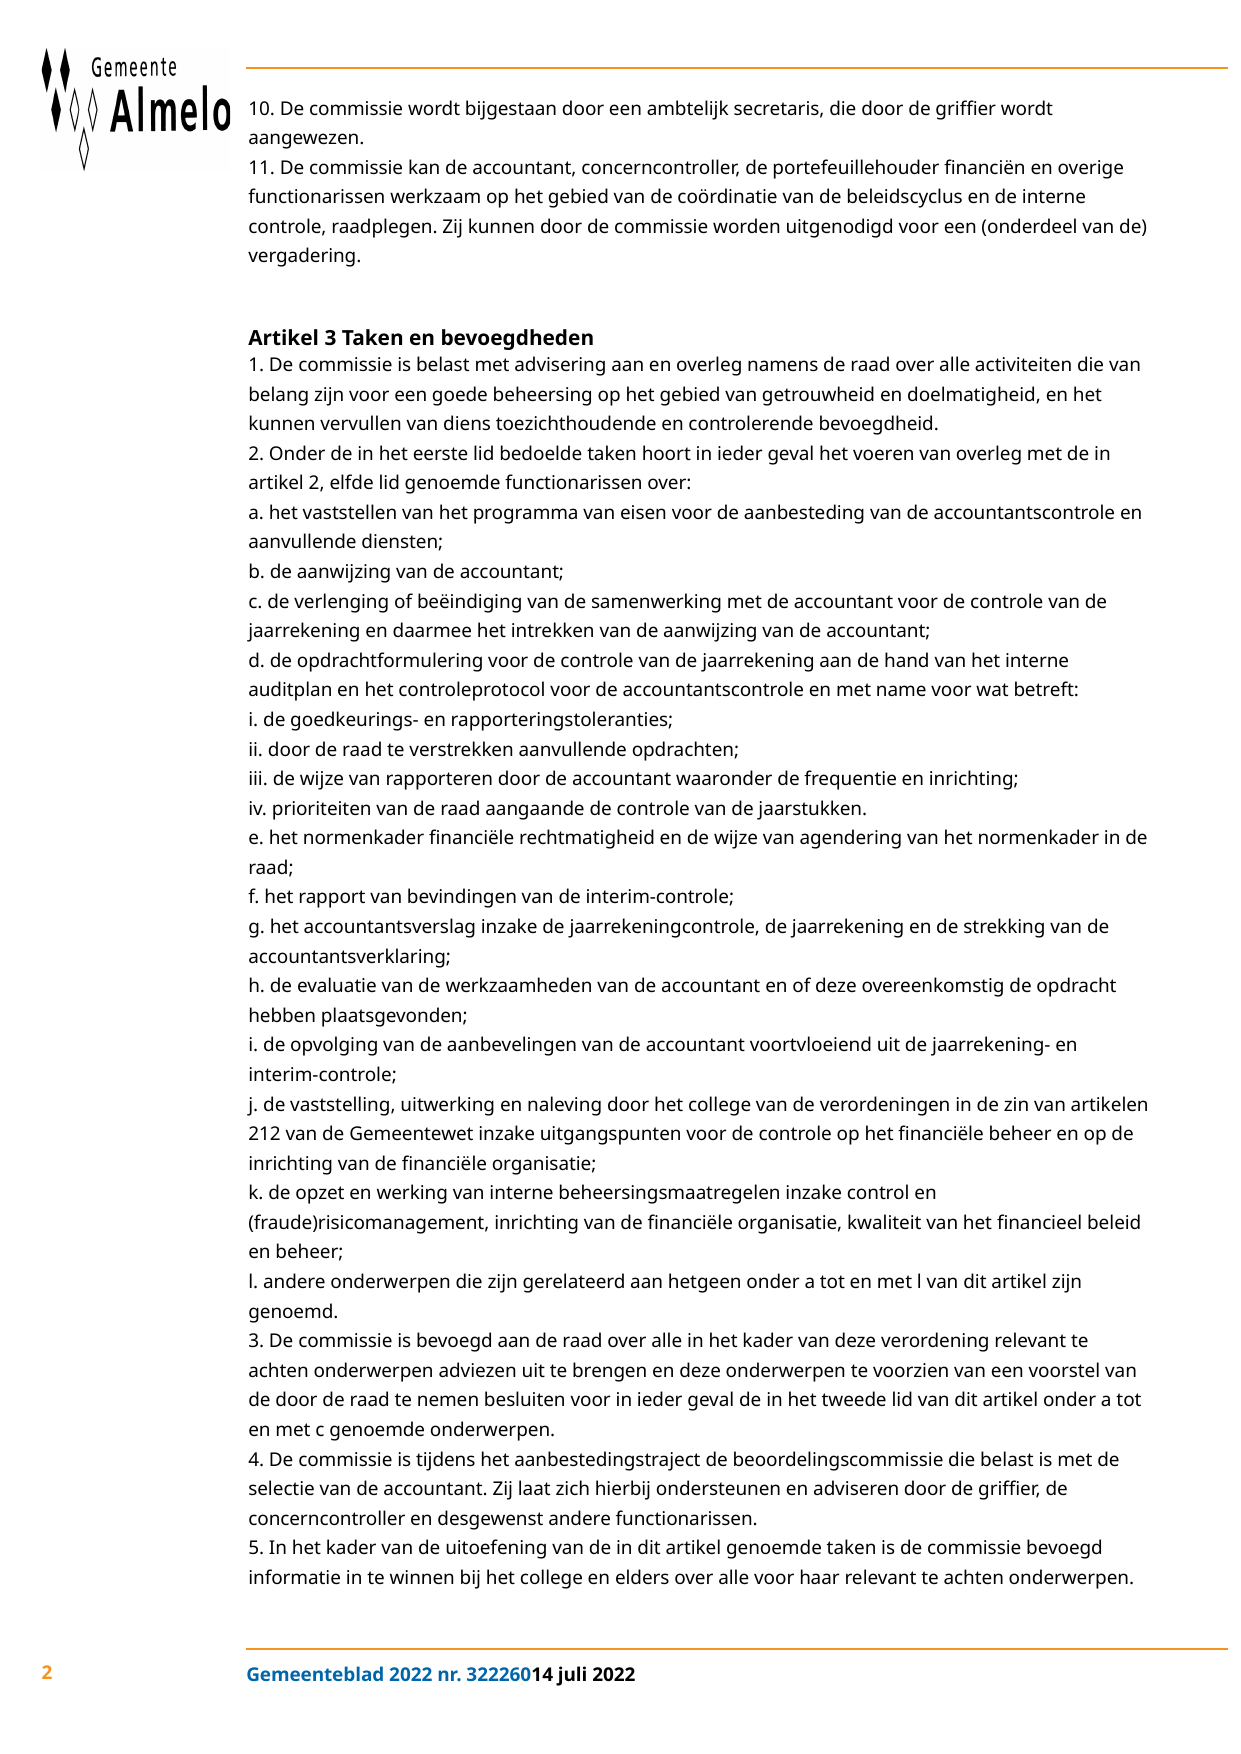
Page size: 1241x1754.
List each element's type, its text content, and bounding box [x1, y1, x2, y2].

text 2. Onder de in het eerste lid bedoelde taken hoort in ieder geval het voeren van overleg met de in artikel 2, elfde lid genoemde functionarissen over: [248, 440, 1152, 495]
text 10. De commissie wordt bijgestaan door een ambtelijk secretaris, die door de griffier wordt aangewezen. [248, 95, 1152, 150]
text 11. De commissie kan de accountant, concerncontroller, de portefeuillehouder financiën en overige functionarissen werkzaam op het gebied van de coördinatie van de beleidscyclus en de interne controle, raadplegen. Zij kunnen door de commissie worden uitgenodigd voor een (onderdeel van de) vergadering. [248, 154, 1152, 268]
text f. het rapport van bevindingen van de interim-controle; [248, 884, 1152, 909]
text i. de goedkeurings- en rapporteringstoleranties; [248, 706, 1152, 732]
picture [41, 47, 231, 172]
text 3. De commissie is bevoegd aan de raad over alle in het kader van deze verordening relevant te achten onderwerpen adviezen uit te brengen en deze onderwerpen te voorzien van een voorstel van de door de raad te nemen besluiten voor in ieder geval de in het tweede lid van dit artikel onder a tot en met c genoemde onderwerpen. [248, 1327, 1152, 1442]
text b. de aanwijzing van de accountant; [248, 558, 1152, 584]
text i. de opvolging van de aanbevelingen van de accountant voortvloeiend uit de jaarrekening- en interim-controle; [248, 1032, 1152, 1087]
text e. het normenkader financiële rechtmatigheid en de wijze van agendering van het normenkader in de raad; [248, 824, 1152, 880]
text Artikel 3 Taken en bevoegdheden [248, 323, 1152, 351]
text iii. de wijze van rapporteren door de accountant waaronder de frequentie en inrichting; [248, 765, 1152, 791]
text g. het accountantsverslag inzake de jaarrekeningcontrole, de jaarrekening en de strekking van de accountantsverklaring; [248, 913, 1152, 968]
text a. het vaststellen van het programma van eisen voor de aanbesteding van de accountantscontrole en aanvullende diensten; [248, 499, 1152, 554]
text k. de opzet en werking van interne beheersingsmaatregelen inzake control en (fraude)risicomanagement, inrichting van de financiële organisatie, kwaliteit van het financieel beleid en beheer; [248, 1179, 1152, 1264]
text 1. De commissie is belast met advisering aan en overleg namens de raad over alle activiteiten die van belang zijn voor een goede beheersing op het gebied van getrouwheid en doelmatigheid, en het kunnen vervullen van diens toezichthoudende en controlerende bevoegdheid. [248, 351, 1152, 436]
text j. de vaststelling, uitwerking en naleving door het college van de verordeningen in de zin van artikelen 212 van de Gemeentewet inzake uitgangspunten voor de controle op het financiële beheer en op de inrichting van de financiële organisatie; [248, 1091, 1152, 1176]
text c. de verlenging of beëindiging van de samenwerking met de accountant voor de controle van de jaarrekening en daarmee het intrekken van de aanwijzing van de accountant; [248, 588, 1152, 643]
text h. de evaluatie van de werkzaamheden van de accountant en of deze overeenkomstig de opdracht hebben plaatsgevonden; [248, 972, 1152, 1028]
text l. andere onderwerpen die zijn gerelateerd aan hetgeen onder a tot en met l van dit artikel zijn genoemd. [248, 1268, 1152, 1323]
text ii. door de raad te verstrekken aanvullende opdrachten; [248, 736, 1152, 761]
text iv. prioriteiten van de raad aangaande de controle van de jaarstukken. [248, 795, 1152, 821]
text d. de opdrachtformulering voor de controle van de jaarrekening aan de hand van het interne auditplan en het controleprotocol voor de accountantscontrole en met name voor wat betreft: [248, 647, 1152, 702]
text 4. De commissie is tijdens het aanbestedingstraject de beoordelingscommissie die belast is met de selectie van de accountant. Zij laat zich hierbij ondersteunen en adviseren door de griffier, de concerncontroller en desgewenst andere functionarissen. [248, 1446, 1152, 1531]
text 5. In het kader van de uitoefening van de in dit artikel genoemde taken is de commissie bevoegd informatie in te winnen bij het college en elders over alle voor haar relevant te achten onderwerpen. [248, 1534, 1152, 1590]
